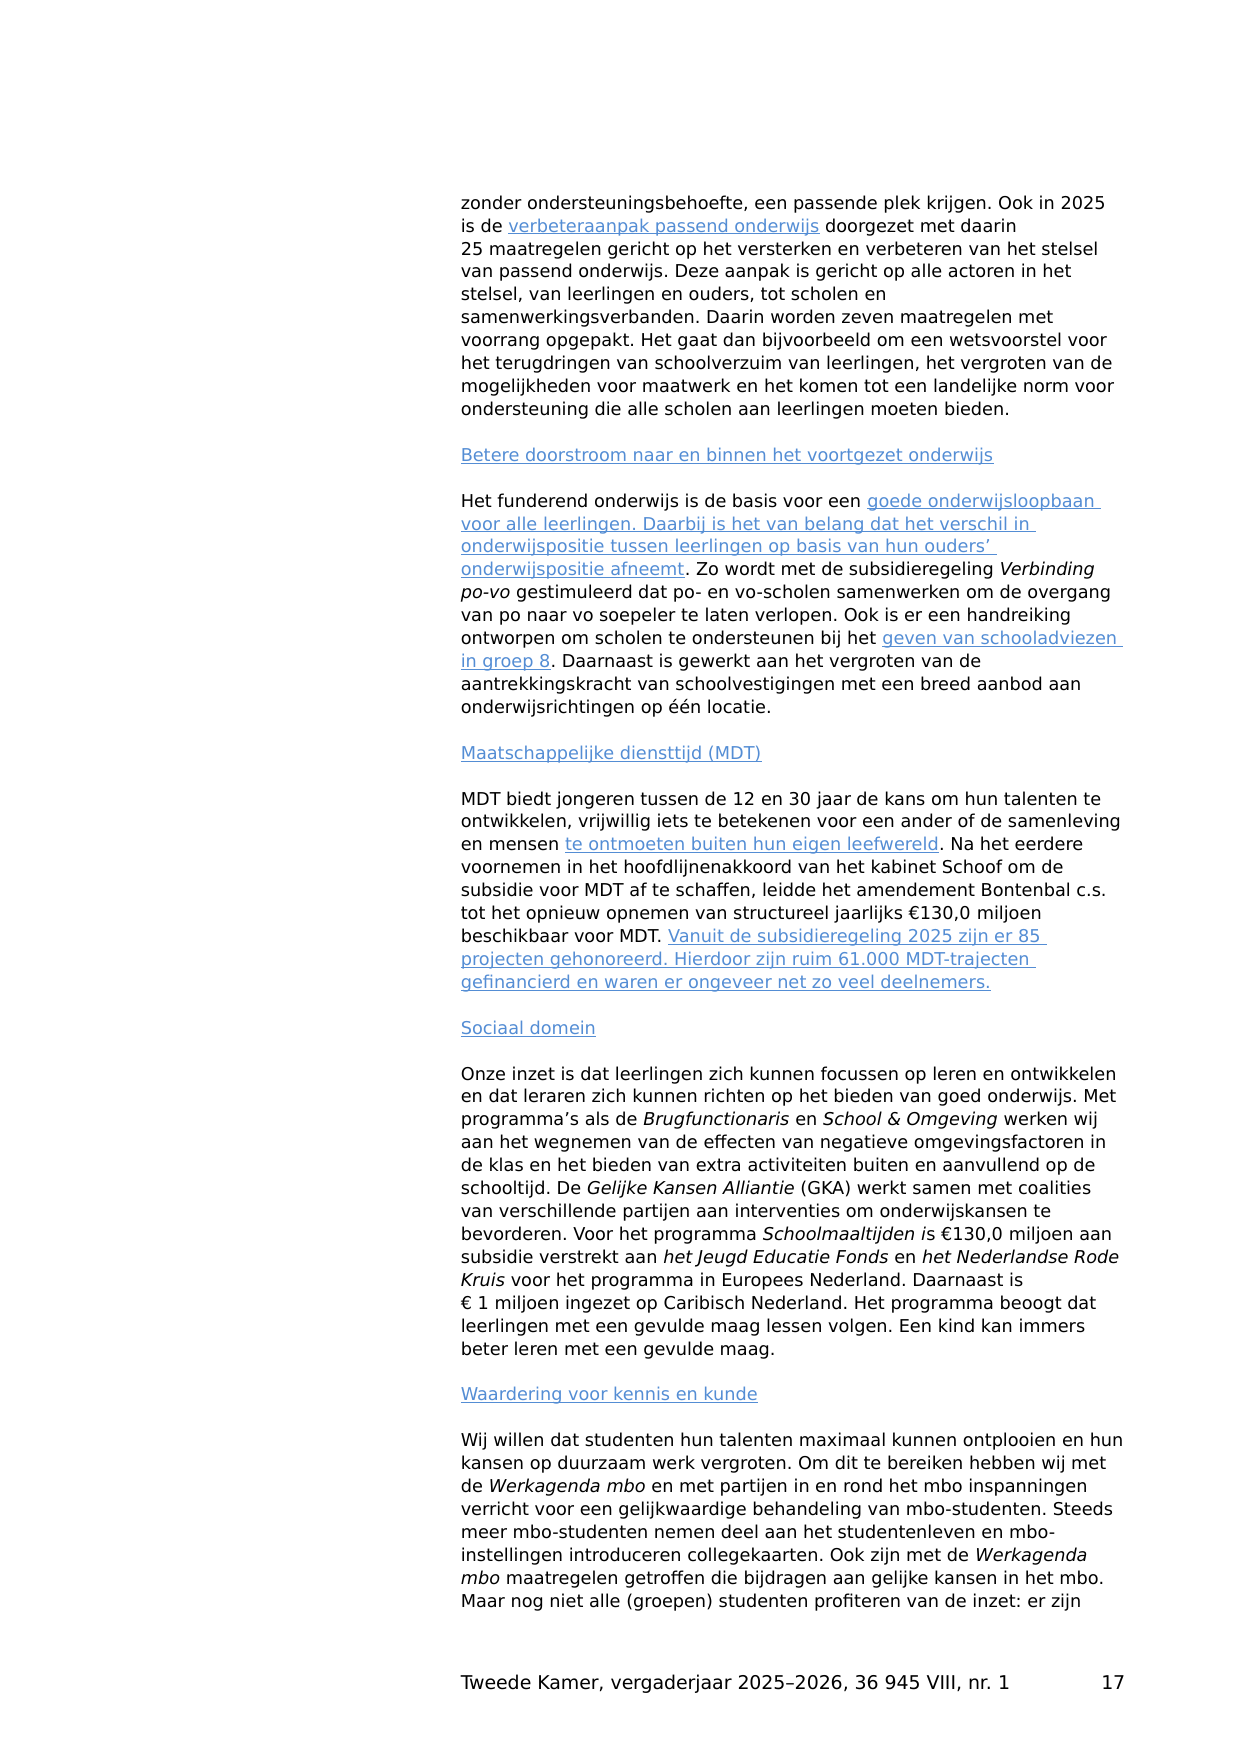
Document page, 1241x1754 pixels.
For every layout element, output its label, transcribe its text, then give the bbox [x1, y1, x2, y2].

text Betere doorstroom naar en binnen het voortgezet onderwijs [461, 443, 1125, 466]
text Het funderend onderwijs is de basis voor een goede onderwijsloopbaan voor alle leerlingen. Daarbij is het van belang dat het verschil in onderwijspositie tussen leerlingen op basis van hun ouders’ onderwijspositie afneemt. Zo wordt met de subsidieregeling Verbinding po-vo gestimuleerd dat po- en vo-scholen samenwerken om de overgang van po naar vo soepeler te laten verlopen. Ook is er een handreiking ontworpen om scholen te ondersteunen bij het geven van schooladviezen in groep 8. Daarnaast is gewerkt aan het vergroten van de aantrekkingskracht van schoolvestigingen met een breed aanbod aan onderwijsrichtingen op één locatie. [461, 489, 1125, 718]
text Waardering voor kennis en kunde [461, 1382, 1125, 1405]
text Onze inzet is dat leerlingen zich kunnen focussen op leren en ontwikkelen en dat leraren zich kunnen richten op het bieden van goed onderwijs. Met programma’s als de Brugfunctionaris en School & Omgeving werken wij aan het wegnemen van de effecten van negatieve omgevingsfactoren in de klas en het bieden van extra activiteiten buiten en aanvullend op de schooltijd. De Gelijke Kansen Alliantie (GKA) werkt samen met coalities van verschillende partijen aan interventies om onderwijskansen te bevorderen. Voor het programma Schoolmaaltijden is €130,0 miljoen aan subsidie verstrekt aan het Jeugd Educatie Fonds en het Nederlandse Rode Kruis voor het programma in Europees Nederland. Daarnaast is € 1 miljoen ingezet op Caribisch Nederland. Het programma beoogt dat leerlingen met een gevulde maag lessen volgen. Een kind kan immers beter leren met een gevulde maag. [461, 1062, 1125, 1359]
text Wij willen dat studenten hun talenten maximaal kunnen ontplooien en hun kansen op duurzaam werk vergroten. Om dit te bereiken hebben wij met de Werkagenda mbo en met partijen in en rond het mbo inspanningen verricht voor een gelijkwaardige behandeling van mbo-studenten. Steeds meer mbo-studenten nemen deel aan het studentenleven en mbo-instellingen introduceren collegekaarten. Ook zijn met de Werkagenda mbo maatregelen getroffen die bijdragen aan gelijke kansen in het mbo. Maar nog niet alle (groepen) studenten profiteren van de inzet: er zijn [461, 1428, 1125, 1612]
text Sociaal domein [461, 1016, 1125, 1039]
text Maatschappelijke diensttijd (MDT) [461, 741, 1125, 764]
text MDT biedt jongeren tussen de 12 en 30 jaar de kans om hun talenten te ontwikkelen, vrijwillig iets te betekenen voor een ander of de samenleving en mensen te ontmoeten buiten hun eigen leefwereld. Na het eerdere voornemen in het hoofdlijnenakkoord van het kabinet Schoof om de subsidie voor MDT af te schaffen, leidde het amendement Bontenbal c.s. tot het opnieuw opnemen van structureel jaarlijks €130,0 miljoen beschikbaar voor MDT. Vanuit de subsidieregeling 2025 zijn er 85 projecten gehonoreerd. Hierdoor zijn ruim 61.000 MDT-trajecten gefinancierd en waren er ongeveer net zo veel deelnemers. [461, 787, 1125, 993]
text zonder ondersteuningsbehoefte, een passende plek krijgen. Ook in 2025 is de verbeteraanpak passend onderwijs doorgezet met daarin 25 maatregelen gericht op het versterken en verbeteren van het stelsel van passend onderwijs. Deze aanpak is gericht op alle actoren in het stelsel, van leerlingen en ouders, tot scholen en samenwerkingsverbanden. Daarin worden zeven maatregelen met voorrang opgepakt. Het gaat dan bijvoorbeeld om een wetsvoorstel voor het terugdringen van schoolverzuim van leerlingen, het vergroten van de mogelijkheden voor maatwerk en het komen tot een landelijke norm voor ondersteuning die alle scholen aan leerlingen moeten bieden. [461, 191, 1125, 420]
